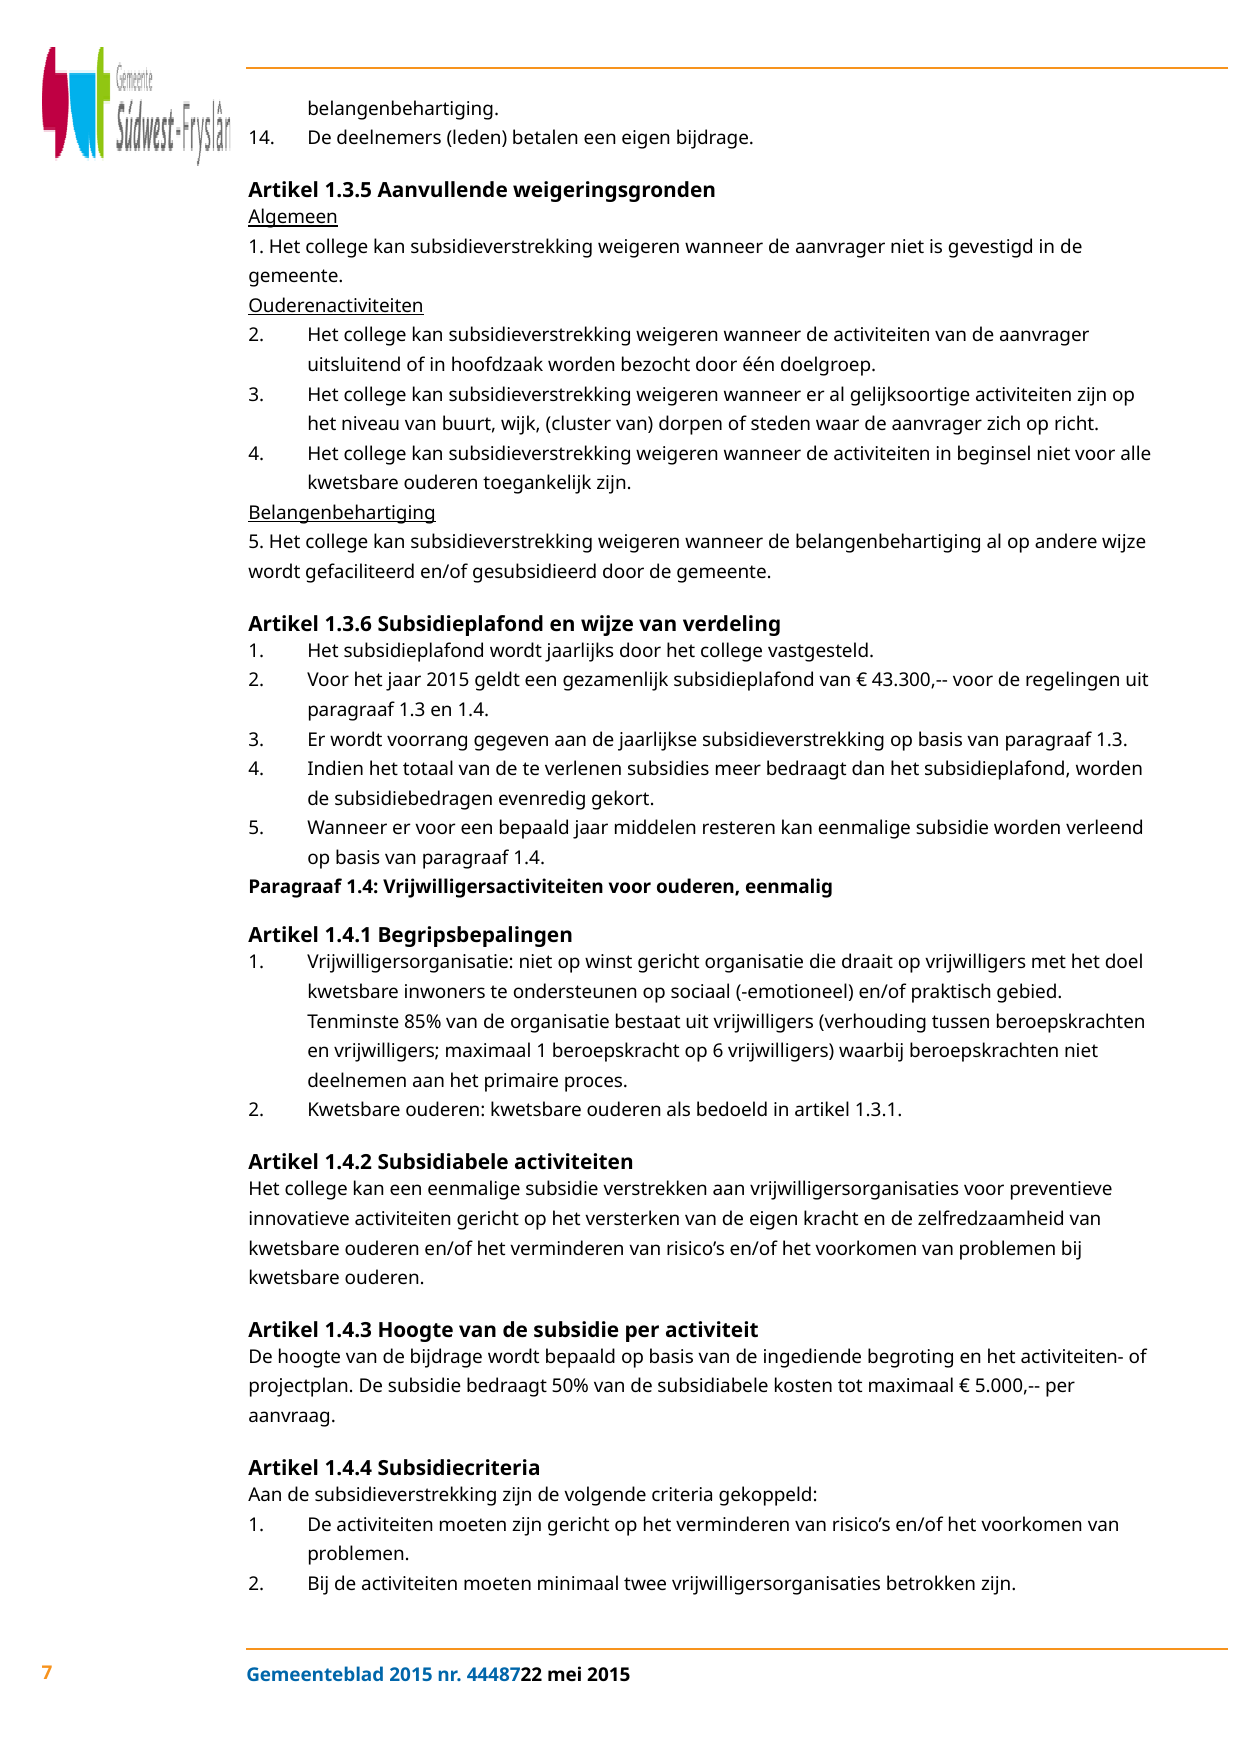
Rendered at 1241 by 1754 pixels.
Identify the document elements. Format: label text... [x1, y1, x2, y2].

text Artikel 1.3.6 Subsidieplafond en wijze van verdeling [248, 609, 1152, 637]
text 1. Het college kan subsidieverstrekking weigeren wanneer de aanvrager niet is gevestigd in de gemeente. [248, 233, 1152, 288]
list belangenbehartiging. [248, 95, 1152, 121]
list Er wordt voorrang gegeven aan de jaarlijkse subsidieverstrekking op basis van paragraaf 1.3. [248, 726, 1152, 752]
text Artikel 1.3.5 Aanvullende weigeringsgronden [248, 175, 1152, 203]
text Aan de subsidieverstrekking zijn de volgende criteria gekoppeld: [248, 1481, 1152, 1507]
text Artikel 1.4.2 Subsidiabele activiteiten [248, 1147, 1152, 1176]
text Artikel 1.4.1 Begripsbepalingen [248, 920, 1152, 949]
text Artikel 1.4.4 Subsidiecriteria [248, 1453, 1152, 1481]
list De deelnemers (leden) betalen een eigen bijdrage. [248, 124, 1152, 150]
list Het subsidieplafond wordt jaarlijks door het college vastgesteld. [248, 637, 1152, 663]
list Bij de activiteiten moeten minimaal twee vrijwilligersorganisaties betrokken zijn. [248, 1570, 1152, 1596]
text 5. Het college kan subsidieverstrekking weigeren wanneer de belangenbehartiging al op andere wijze wordt gefaciliteerd en/of gesubsidieerd door de gemeente. [248, 529, 1152, 584]
text Artikel 1.4.3 Hoogte van de subsidie per activiteit [248, 1315, 1152, 1343]
picture [41, 47, 231, 172]
text Het college kan een eenmalige subsidie verstrekken aan vrijwilligersorganisaties voor preventieve innovatieve activiteiten gericht op het versterken van de eigen kracht en de zelfredzaamheid van kwetsbare ouderen en/of het verminderen van risico’s en/of het voorkomen van problemen bij kwetsbare ouderen. [248, 1176, 1152, 1290]
list De activiteiten moeten zijn gericht op het verminderen van risico’s en/of het voorkomen van problemen. [248, 1511, 1152, 1566]
list Indien het totaal van de te verlenen subsidies meer bedraagt dan het subsidieplafond, worden de subsidiebedragen evenredig gekort. [248, 755, 1152, 811]
list Voor het jaar 2015 geldt een gezamenlijk subsidieplafond van € 43.300,-- voor de regelingen uit paragraaf 1.3 en 1.4. [248, 667, 1152, 722]
list Vrijwilligersorganisatie: niet op winst gericht organisatie die draait op vrijwilligers met het doel kwetsbare inwoners te ondersteunen op sociaal (-emotioneel) en/of praktisch gebied. Tenminste 85% van de organisatie bestaat uit vrijwilligers (verhouding tussen beroepskrachten en vrijwilligers; maximaal 1 beroepskracht op 6 vrijwilligers) waarbij beroepskrachten niet deelnemen aan het primaire proces. [248, 949, 1152, 1093]
list Het college kan subsidieverstrekking weigeren wanneer de activiteiten van de aanvrager uitsluitend of in hoofdzaak worden bezocht door één doelgroep. [248, 322, 1152, 377]
text Ouderenactiviteiten [248, 292, 1152, 318]
text Algemeen [248, 203, 1152, 229]
list Kwetsbare ouderen: kwetsbare ouderen als bedoeld in artikel 1.3.1. [248, 1097, 1152, 1122]
list Het college kan subsidieverstrekking weigeren wanneer er al gelijksoortige activiteiten zijn op het niveau van buurt, wijk, (cluster van) dorpen of steden waar de aanvrager zich op richt. [248, 381, 1152, 436]
list Het college kan subsidieverstrekking weigeren wanneer de activiteiten in beginsel niet voor alle kwetsbare ouderen toegankelijk zijn. [248, 440, 1152, 495]
text De hoogte van de bijdrage wordt bepaald op basis van de ingediende begroting en het activiteiten- of projectplan. De subsidie bedraagt 50% van de subsidiabele kosten tot maximaal € 5.000,-- per aanvraag. [248, 1343, 1152, 1428]
text Belangenbehartiging [248, 499, 1152, 525]
text Paragraaf 1.4: Vrijwilligersactiviteiten voor ouderen, eenmalig [248, 874, 1152, 899]
list Wanneer er voor een bepaald jaar middelen resteren kan eenmalige subsidie worden verleend op basis van paragraaf 1.4. [248, 814, 1152, 870]
